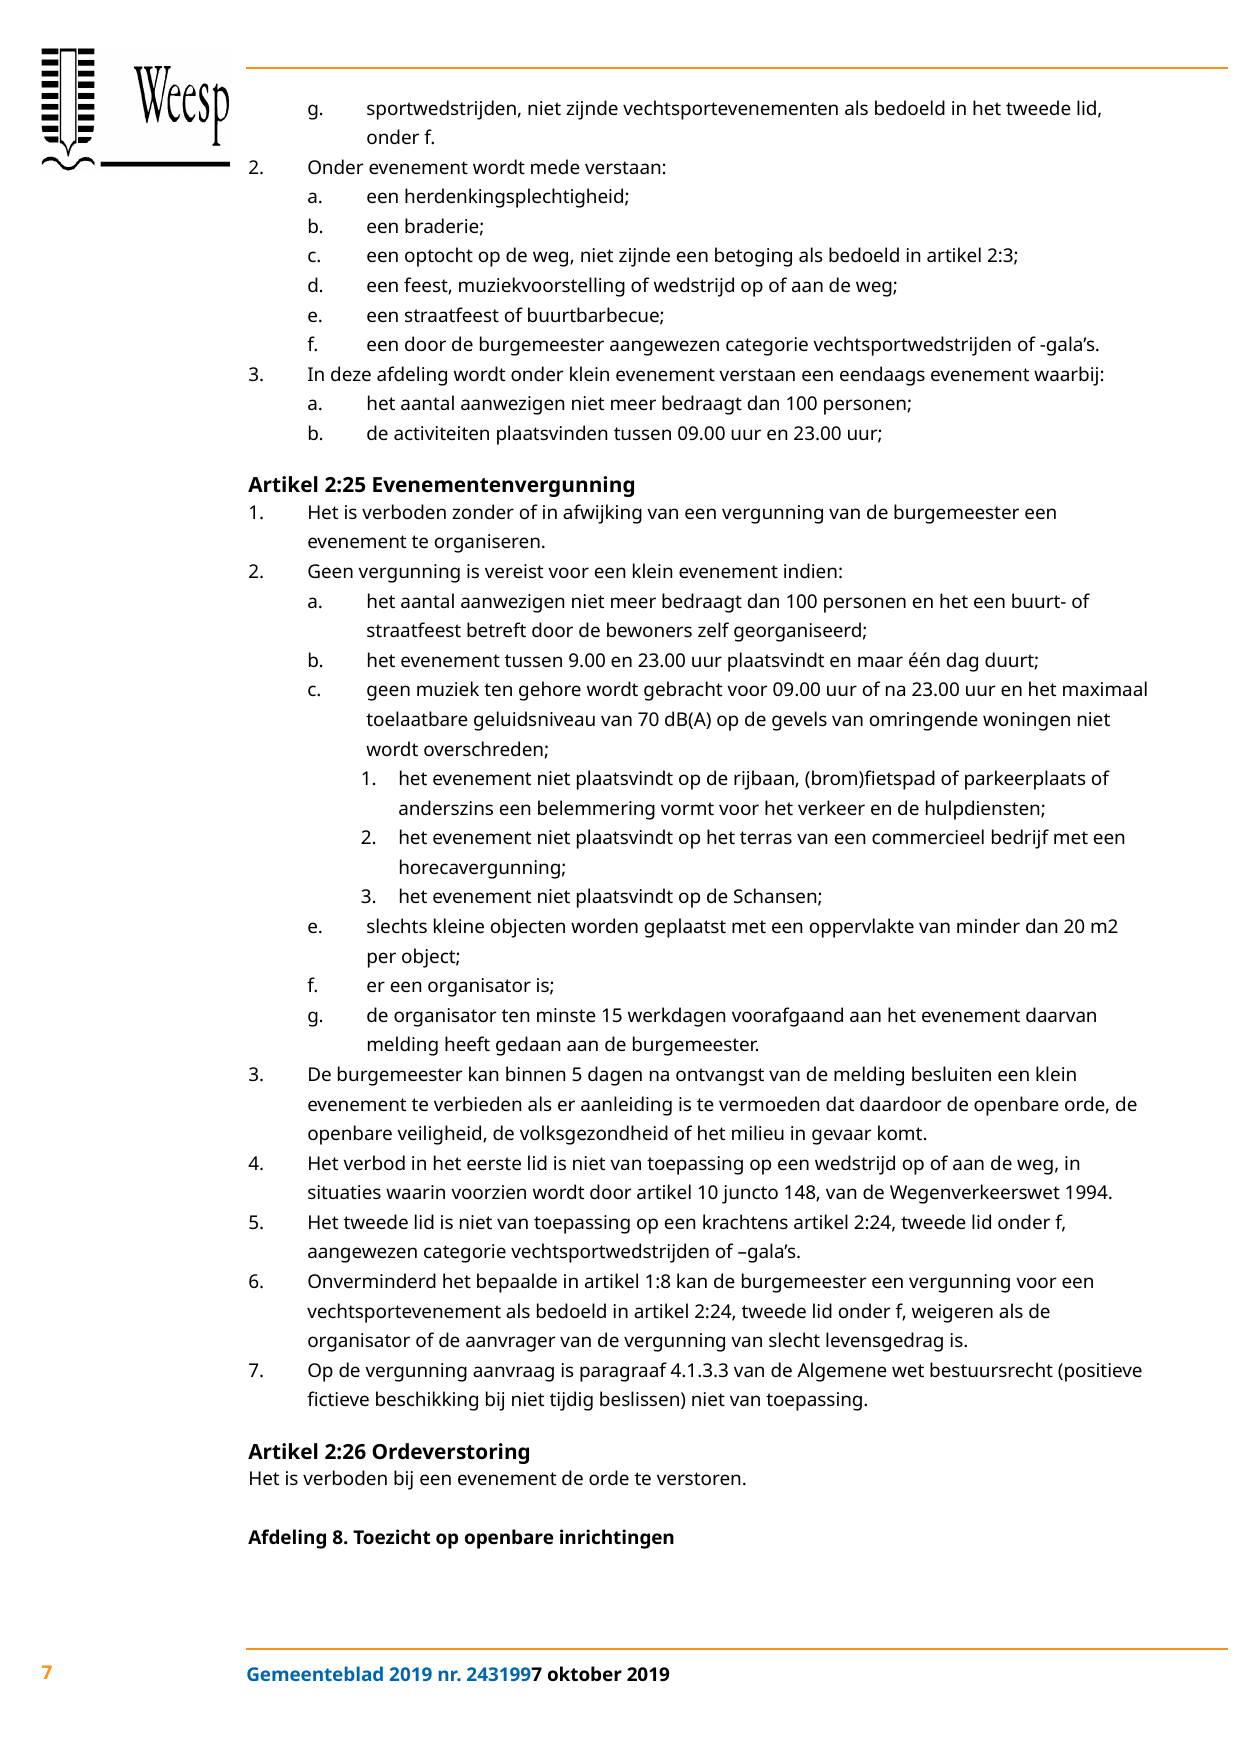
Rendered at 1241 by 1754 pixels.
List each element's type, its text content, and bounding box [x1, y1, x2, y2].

list er een organisator is; [307, 972, 1152, 998]
text Artikel 2:25 Evenementenvergunning [248, 471, 1152, 499]
list het evenement niet plaatsvindt op het terras van een commercieel bedrijf met een horecavergunning; [361, 824, 1152, 880]
list een optocht op de weg, niet zijnde een betoging als bedoeld in artikel 2:3; [307, 243, 1152, 268]
list een straatfeest of buurtbarbecue; [307, 302, 1152, 328]
list een door de burgemeester aangewezen categorie vechtsportwedstrijden of -gala’s. [307, 331, 1152, 357]
list Geen vergunning is vereist voor een klein evenement indien: [248, 558, 1152, 584]
list Onder evenement wordt mede verstaan: [248, 154, 1152, 180]
list Op de vergunning aanvraag is paragraaf 4.1.3.3 van de Algemene wet bestuursrecht (positieve fictieve beschikking bij niet tijdig beslissen) niet van toepassing. [248, 1357, 1152, 1412]
list Onverminderd het bepaalde in artikel 1:8 kan de burgemeester een vergunning voor een vechtsportevenement als bedoeld in artikel 2:24, tweede lid onder f, weigeren als de organisator of de aanvrager van de vergunning van slecht levensgedrag is. [248, 1268, 1152, 1353]
text Afdeling 8. Toezicht op openbare inrichtingen [248, 1524, 1152, 1550]
list het evenement tussen 9.00 en 23.00 uur plaatsvindt en maar één dag duurt; [307, 647, 1152, 673]
list het aantal aanwezigen niet meer bedraagt dan 100 personen; [307, 391, 1152, 416]
list een feest, muziekvoorstelling of wedstrijd op of aan de weg; [307, 272, 1152, 298]
list geen muziek ten gehore wordt gebracht voor 09.00 uur of na 23.00 uur en het maximaal toelaatbare geluidsniveau van 70 dB(A) op de gevels van omringende woningen niet wordt overschreden; [307, 677, 1152, 761]
list het evenement niet plaatsvindt op de rijbaan, (brom)fietspad of parkeerplaats of anderszins een belemmering vormt voor het verkeer en de hulpdiensten; [361, 765, 1152, 821]
list In deze afdeling wordt onder klein evenement verstaan een eendaags evenement waarbij: [248, 361, 1152, 387]
list een braderie; [307, 213, 1152, 239]
list de activiteiten plaatsvinden tussen 09.00 uur en 23.00 uur; [307, 420, 1152, 446]
text Het is verboden bij een evenement de orde te verstoren. [248, 1465, 1152, 1491]
list slechts kleine objecten worden geplaatst met een oppervlakte van minder dan 20 m2 per object; [307, 913, 1152, 968]
picture [41, 47, 231, 172]
list Het verbod in het eerste lid is niet van toepassing op een wedstrijd op of aan de weg, in situaties waarin voorzien wordt door artikel 10 juncto 148, van de Wegenverkeerswet 1994. [248, 1150, 1152, 1205]
list een herdenkingsplechtigheid; [307, 183, 1152, 209]
list het evenement niet plaatsvindt op de Schansen; [361, 884, 1152, 909]
list Het is verboden zonder of in afwijking van een vergunning van de burgemeester een evenement te organiseren. [248, 499, 1152, 554]
list de organisator ten minste 15 werkdagen voorafgaand aan het evenement daarvan melding heeft gedaan aan de burgemeester. [307, 1002, 1152, 1057]
list Het tweede lid is niet van toepassing op een krachtens artikel 2:24, tweede lid onder f, aangewezen categorie vechtsportwedstrijden of –gala’s. [248, 1209, 1152, 1264]
list het aantal aanwezigen niet meer bedraagt dan 100 personen en het een buurt- of straatfeest betreft door de bewoners zelf georganiseerd; [307, 588, 1152, 643]
list sportwedstrijden, niet zijnde vechtsportevenementen als bedoeld in het tweede lid, onder f. [307, 95, 1152, 150]
list De burgemeester kan binnen 5 dagen na ontvangst van de melding besluiten een klein evenement te verbieden als er aanleiding is te vermoeden dat daardoor de openbare orde, de openbare veiligheid, de volksgezondheid of het milieu in gevaar komt. [248, 1061, 1152, 1146]
text Artikel 2:26 Ordeverstoring [248, 1437, 1152, 1465]
